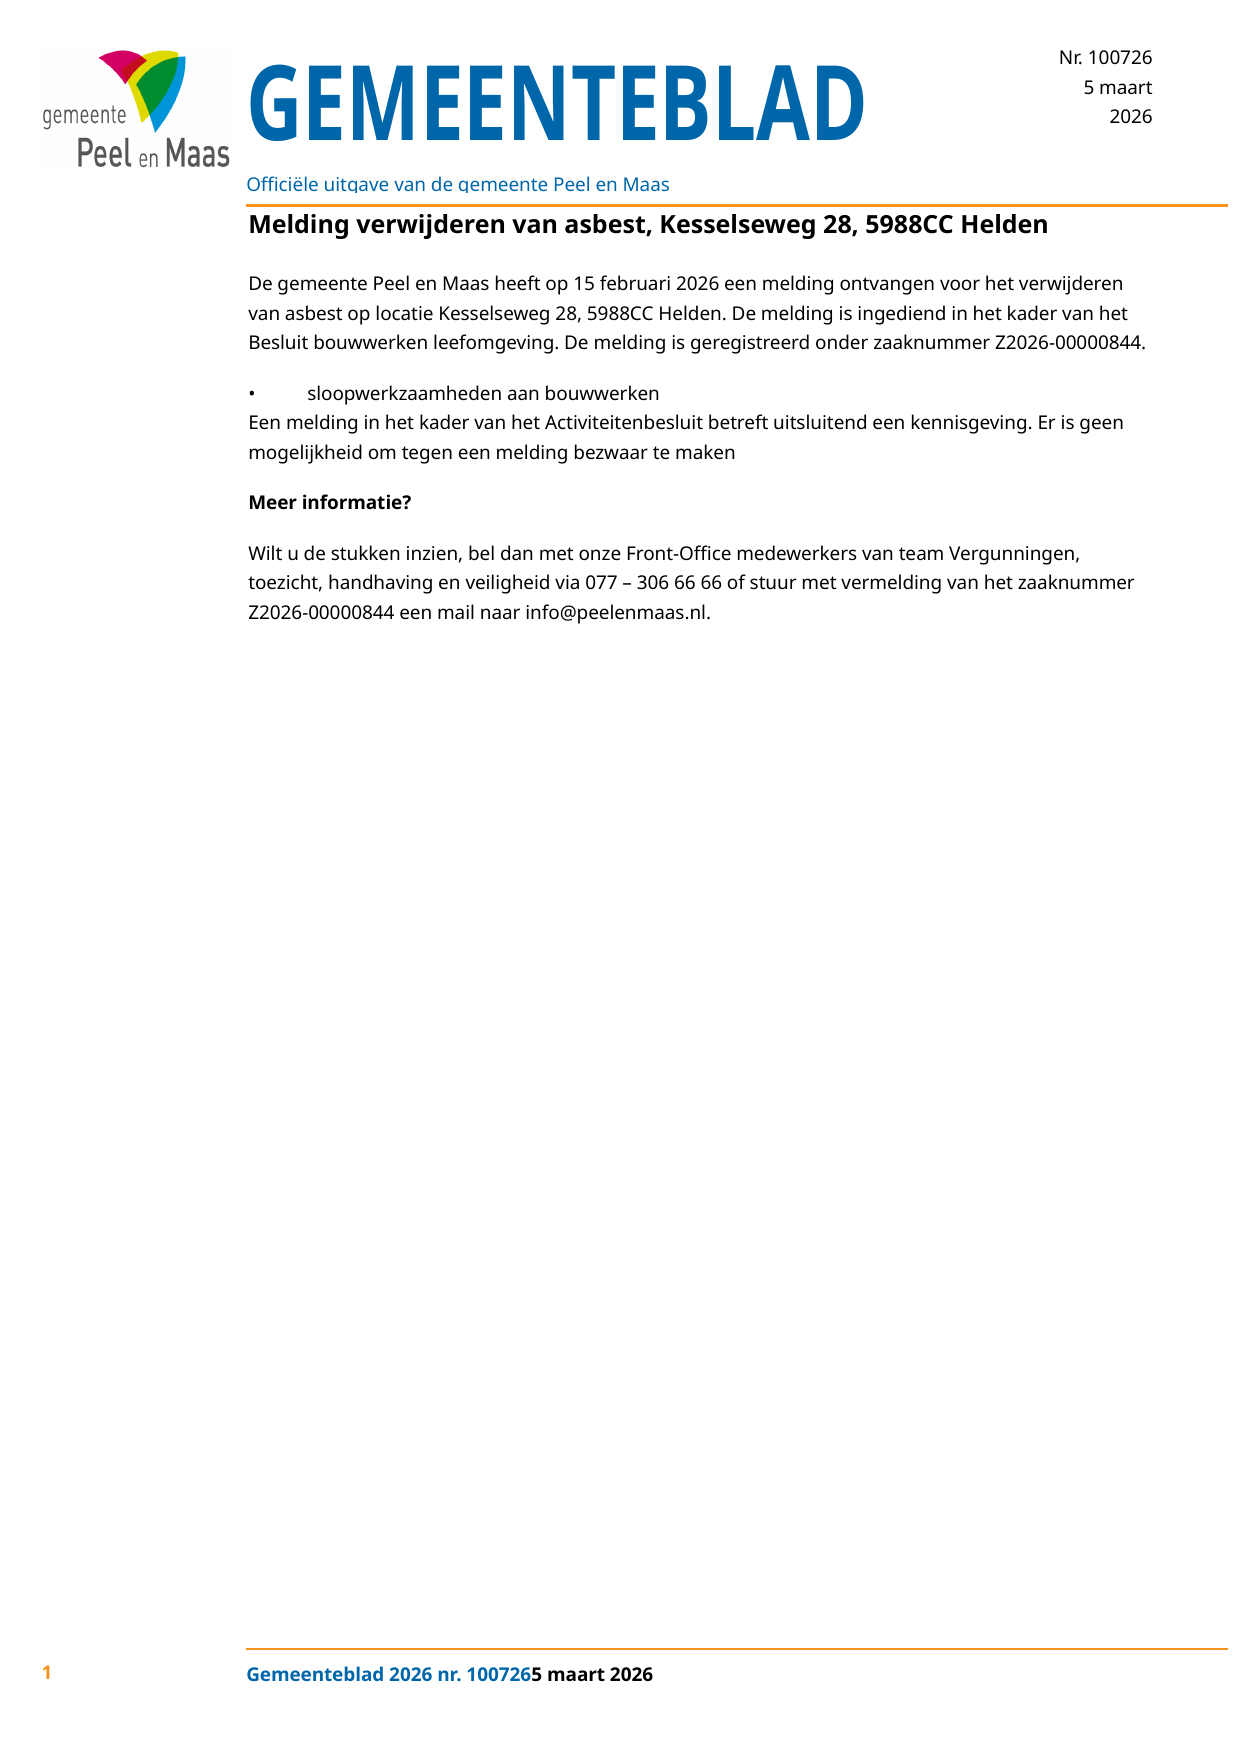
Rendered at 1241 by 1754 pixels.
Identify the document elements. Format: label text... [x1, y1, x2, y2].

text De gemeente Peel en Maas heeft op 15 februari 2026 een melding ontvangen voor het verwijderen van asbest op locatie Kesselseweg 28, 5988CC Helden. De melding is ingediend in het kader van het Besluit bouwwerken leefomgeving. De melding is geregistreerd onder zaaknummer Z2026-00000844. [248, 270, 1152, 355]
text Wilt u de stukken inzien, bel dan met onze Front-Office medewerkers van team Vergunningen, toezicht, handhaving en veiligheid via 077 – 306 66 66 of stuur met vermelding van het zaaknummer Z2026-00000844 een mail naar info@peelenmaas.nl. [248, 540, 1152, 625]
list sloopwerkzaamheden aan bouwwerken [248, 380, 1152, 406]
picture [41, 47, 231, 172]
text Meer informatie? [248, 489, 1152, 515]
text Een melding in het kader van het Activiteitenbesluit betreft uitsluitend een kennisgeving. Er is geen mogelijkheid om tegen een melding bezwaar te maken [248, 409, 1152, 465]
text Melding verwijderen van asbest, Kesselseweg 28, 5988CC Helden [248, 207, 1152, 241]
